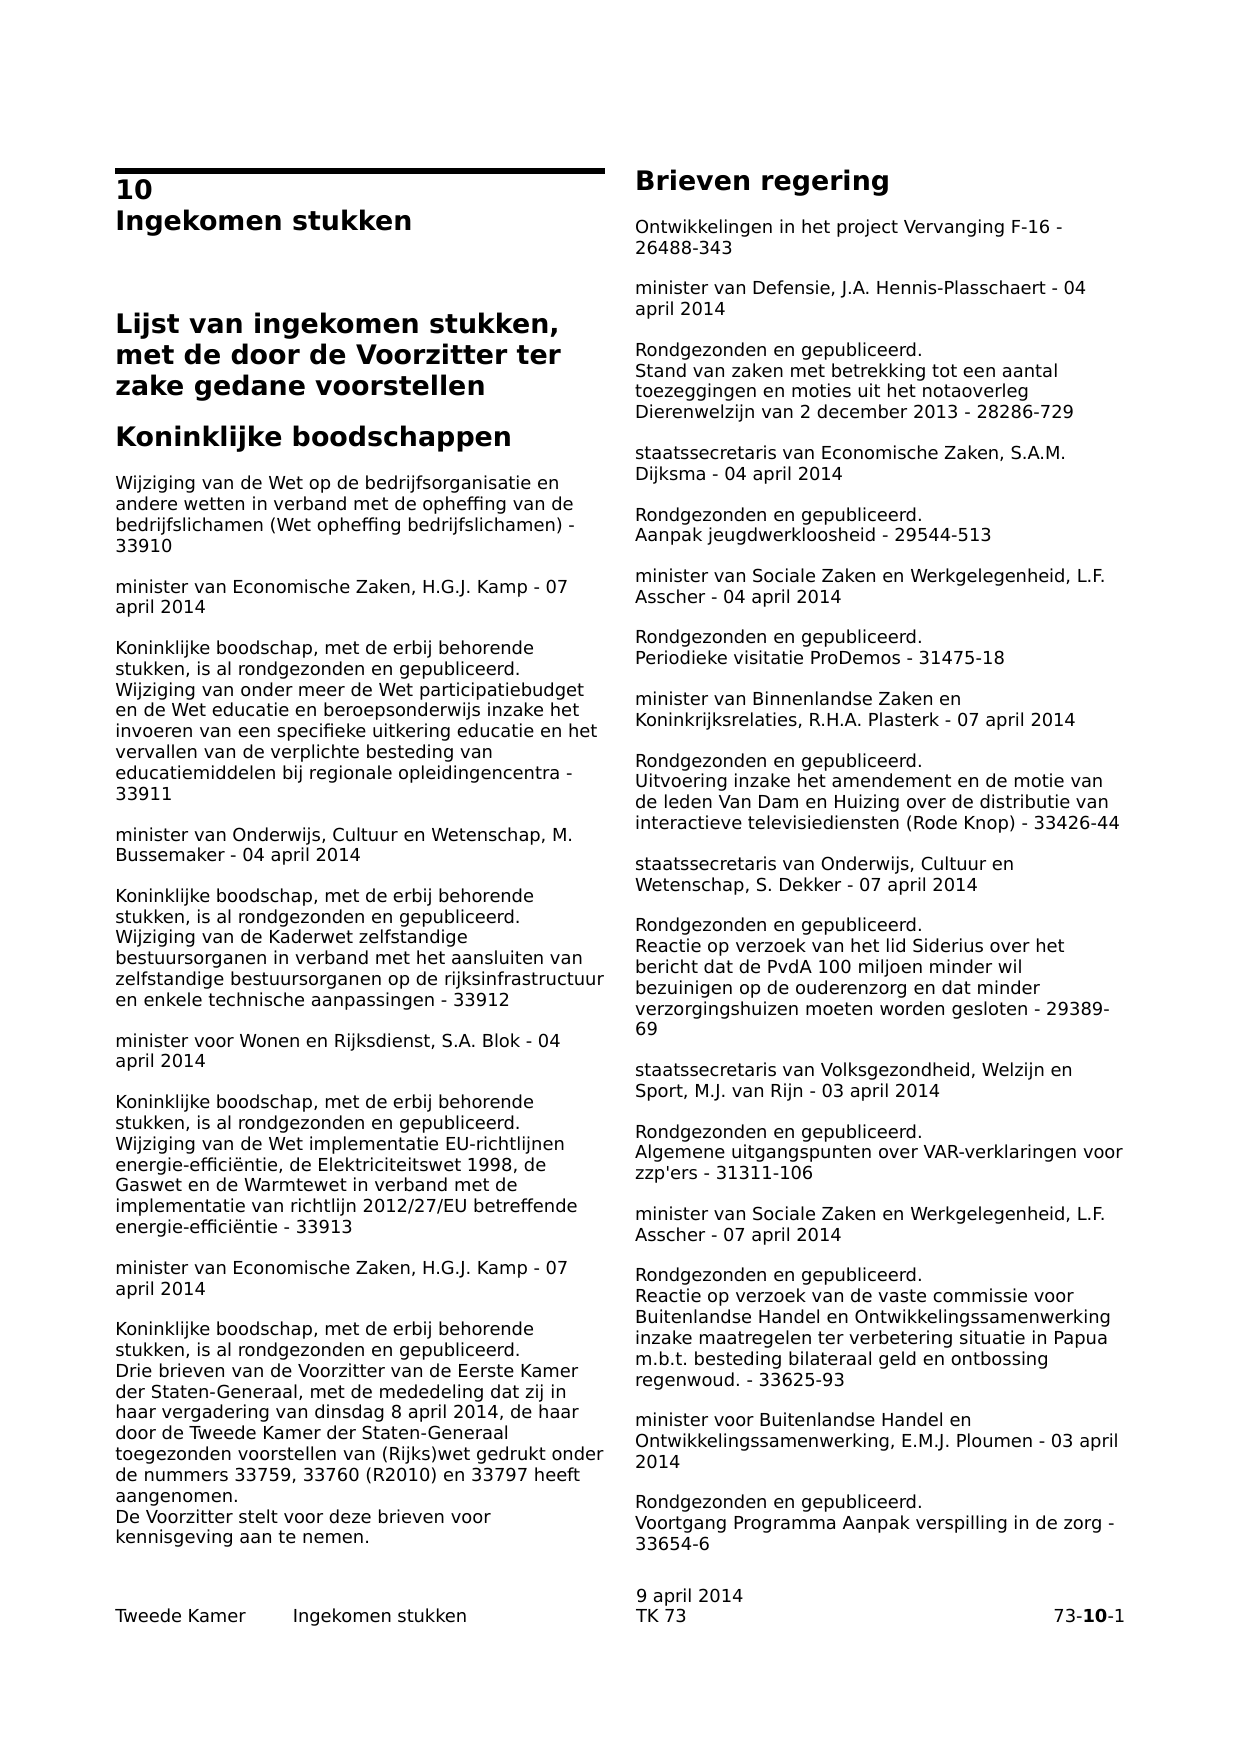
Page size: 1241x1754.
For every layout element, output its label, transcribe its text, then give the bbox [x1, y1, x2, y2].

title Koninklijke boodschappen [115, 422, 605, 453]
text Drie brieven van de Voorzitter van de Eerste Kamer der Staten-Generaal, met de mededeling dat zij in haar vergadering van dinsdag 8 april 2014, de haar door de Tweede Kamer der Staten-Generaal toegezonden voorstellen van (Rijks)wet gedrukt onder de nummers 33759, 33760 (R2010) en 33797 heeft aangenomen. [115, 1361, 605, 1506]
text Koninklijke boodschap, met de erbij behorende stukken, is al rondgezonden en gepubliceerd. [115, 1092, 605, 1133]
text Wijziging van de Kaderwet zelfstandige bestuursorganen in verband met het aansluiten van zelfstandige bestuursorganen op de rijksinfrastructuur en enkele technische aanpassingen - 33912 [115, 927, 605, 1011]
text Reactie op verzoek van het lid Siderius over het bericht dat de PvdA 100 miljoen minder wil bezuinigen op de ouderenzorg en dat minder verzorgingshuizen moeten worden gesloten - 29389-69 [635, 936, 1125, 1040]
text Reactie op verzoek van de vaste commissie voor Buitenlandse Handel en Ontwikkelingssamenwerking inzake maatregelen ter verbetering situatie in Papua m.b.t. besteding bilateraal geld en ontbossing regenwoud. - 33625-93 [635, 1286, 1125, 1390]
text staatssecretaris van Economische Zaken, S.A.M. Dijksma - 04 april 2014 [635, 443, 1125, 484]
text Uitvoering inzake het amendement en de motie van de leden Van Dam en Huizing over de distributie van interactieve televisiediensten (Rode Knop) - 33426-44 [635, 771, 1125, 834]
text Wijziging van de Wet implementatie EU-richtlijnen energie-efficiëntie, de Elektriciteitswet 1998, de Gaswet en de Warmtewet in verband met de implementatie van richtlijn 2012/27/EU betreffende energie-efficiëntie - 33913 [115, 1133, 605, 1238]
title 10 Ingekomen stukken [115, 174, 605, 237]
text Ontwikkelingen in het project Vervanging F-16 - 26488-343 [635, 217, 1125, 258]
text minister van Sociale Zaken en Werkgelegenheid, L.F. Asscher - 07 april 2014 [635, 1204, 1125, 1245]
text staatssecretaris van Volksgezondheid, Welzijn en Sport, M.J. van Rijn - 03 april 2014 [635, 1060, 1125, 1101]
text Wijziging van onder meer de Wet participatiebudget en de Wet educatie en beroepsonderwijs inzake het invoeren van een specifieke uitkering educatie en het vervallen van de verplichte besteding van educatiemiddelen bij regionale opleidingencentra - 33911 [115, 679, 605, 804]
text Koninklijke boodschap, met de erbij behorende stukken, is al rondgezonden en gepubliceerd. [115, 1319, 605, 1361]
text Periodieke visitatie ProDemos - 31475-18 [635, 648, 1125, 669]
text minister van Onderwijs, Cultuur en Wetenschap, M. Bussemaker - 04 april 2014 [115, 824, 605, 866]
text minister van Sociale Zaken en Werkgelegenheid, L.F. Asscher - 04 april 2014 [635, 566, 1125, 607]
text Wijziging van de Wet op de bedrijfsorganisatie en andere wetten in verband met de opheffing van de bedrijfslichamen (Wet opheffing bedrijfslichamen) - 33910 [115, 473, 605, 556]
text Voortgang Programma Aanpak verspilling in de zorg - 33654-6 [635, 1513, 1125, 1555]
text Stand van zaken met betrekking tot een aantal toezeggingen en moties uit het notaoverleg Dierenwelzijn van 2 december 2013 - 28286-729 [635, 360, 1125, 423]
title Lijst van ingekomen stukken, met de door de Voorzitter ter zake gedane voorstellen [115, 308, 605, 402]
text Rondgezonden en gepubliceerd. [635, 1265, 1125, 1286]
text minister voor Buitenlandse Handel en Ontwikkelingssamenwerking, E.M.J. Ploumen - 03 april 2014 [635, 1410, 1125, 1472]
text Rondgezonden en gepubliceerd. [635, 750, 1125, 771]
text Rondgezonden en gepubliceerd. [635, 915, 1125, 936]
text Rondgezonden en gepubliceerd. [635, 340, 1125, 360]
text minister van Economische Zaken, H.G.J. Kamp - 07 april 2014 [115, 576, 605, 618]
text staatssecretaris van Onderwijs, Cultuur en Wetenschap, S. Dekker - 07 april 2014 [635, 854, 1125, 895]
text minister van Economische Zaken, H.G.J. Kamp - 07 april 2014 [115, 1258, 605, 1299]
text Rondgezonden en gepubliceerd. [635, 1492, 1125, 1513]
text minister voor Wonen en Rijksdienst, S.A. Blok - 04 april 2014 [115, 1031, 605, 1072]
text minister van Defensie, J.A. Hennis-Plasschaert - 04 april 2014 [635, 278, 1125, 320]
text minister van Binnenlandse Zaken en Koninkrijksrelaties, R.H.A. Plasterk - 07 april 2014 [635, 689, 1125, 730]
text Rondgezonden en gepubliceerd. [635, 1121, 1125, 1142]
text Rondgezonden en gepubliceerd. [635, 627, 1125, 648]
title Brieven regering [635, 165, 1125, 197]
text Koninklijke boodschap, met de erbij behorende stukken, is al rondgezonden en gepubliceerd. [115, 886, 605, 927]
text Algemene uitgangspunten over VAR-verklaringen voor zzp'ers - 31311-106 [635, 1142, 1125, 1184]
text Aanpak jeugdwerkloosheid - 29544-513 [635, 525, 1125, 546]
text Koninklijke boodschap, met de erbij behorende stukken, is al rondgezonden en gepubliceerd. [115, 638, 605, 679]
text De Voorzitter stelt voor deze brieven voor kennisgeving aan te nemen. [115, 1506, 605, 1548]
text Rondgezonden en gepubliceerd. [635, 504, 1125, 525]
